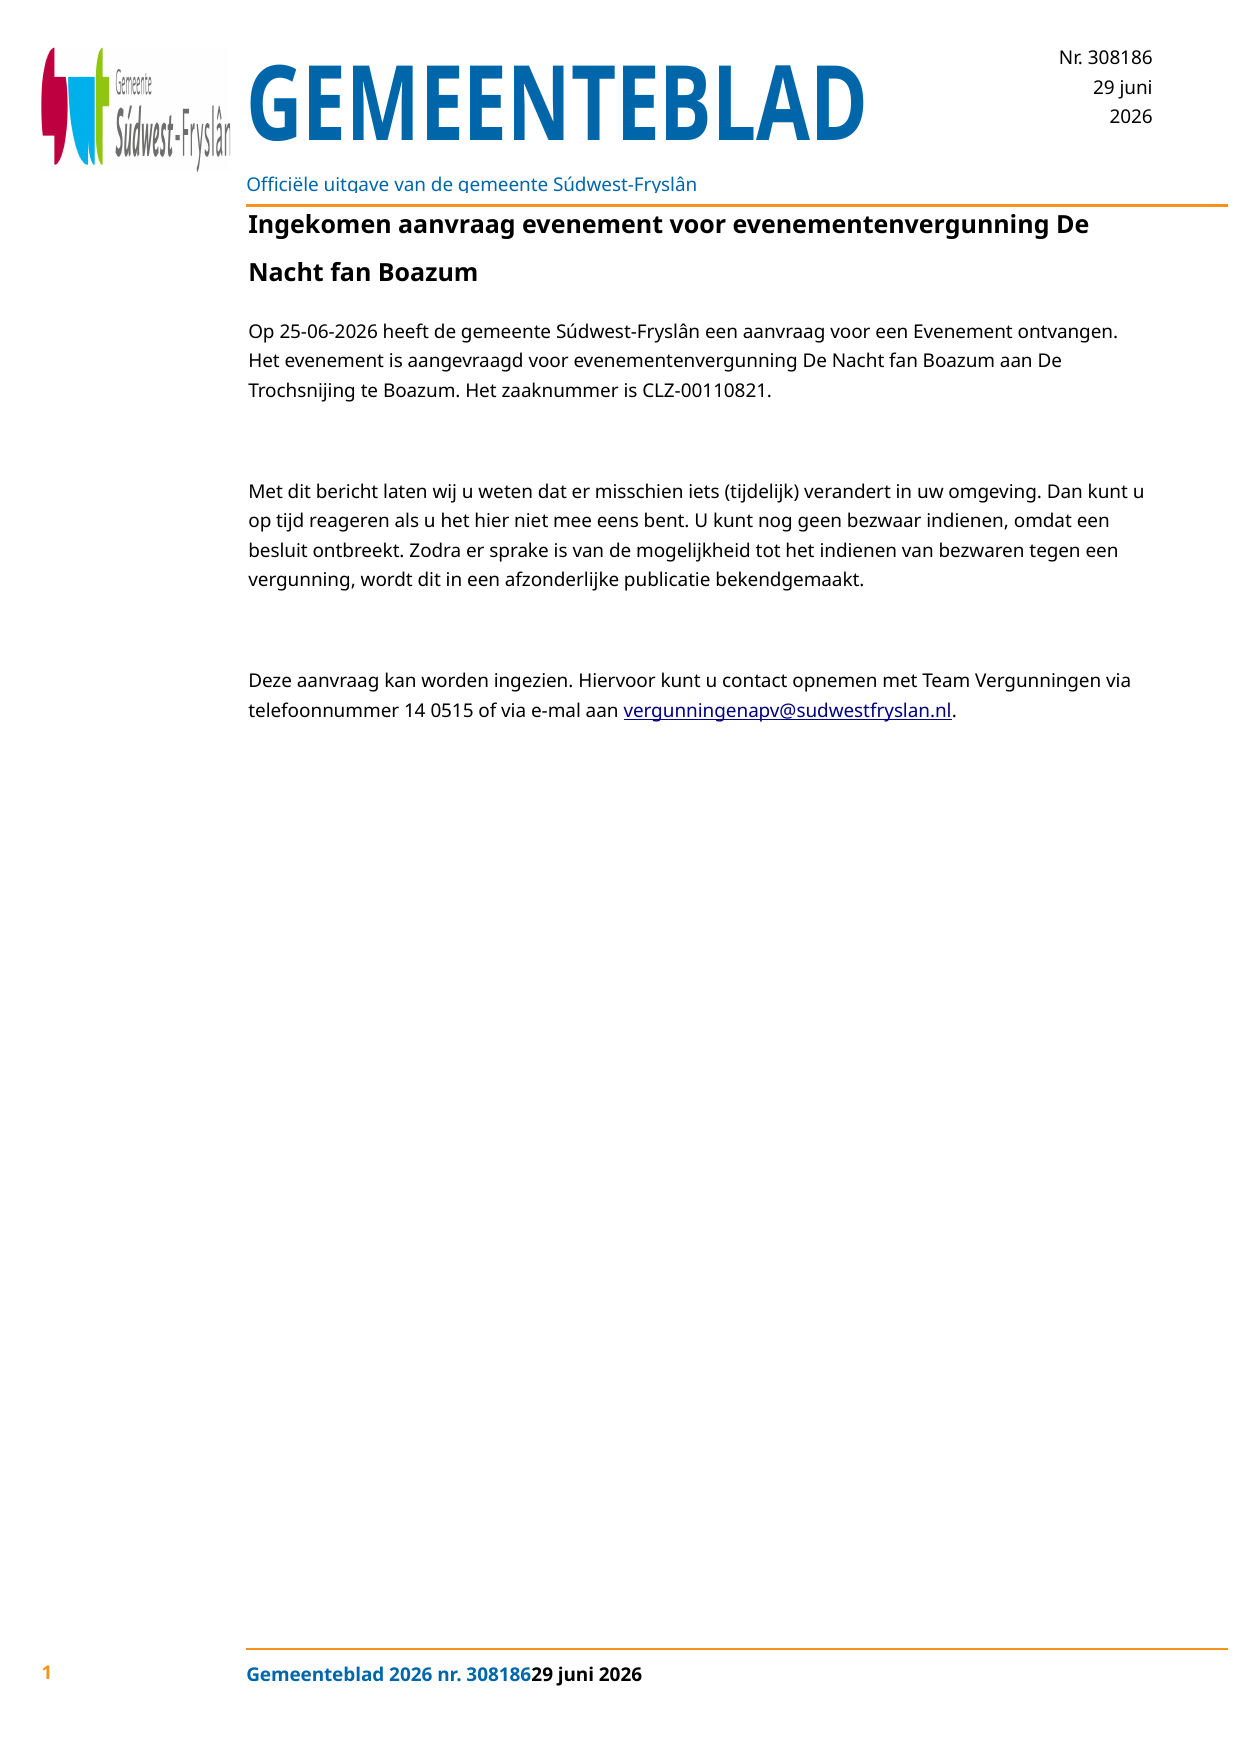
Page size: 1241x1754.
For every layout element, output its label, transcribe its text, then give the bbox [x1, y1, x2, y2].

text Deze aanvraag kan worden ingezien. Hiervoor kunt u contact opnemen met Team Vergunningen via telefoonnummer 14 0515 of via e-mal aan vergunningenapv@sudwestfryslan.nl. [248, 667, 1152, 723]
text Met dit bericht laten wij u weten dat er misschien iets (tijdelijk) verandert in uw omgeving. Dan kunt u op tijd reageren als u het hier niet mee eens bent. U kunt nog geen bezwaar indienen, omdat een besluit ontbreekt. Zodra er sprake is van de mogelijkheid tot het indienen van bezwaren tegen een vergunning, wordt dit in een afzonderlijke publicatie bekendgemaakt. [248, 478, 1152, 592]
text Op 25-06-2026 heeft de gemeente Súdwest-Fryslân een aanvraag voor een Evenement ontvangen. Het evenement is aangevraagd voor evenementenvergunning De Nacht fan Boazum aan De Trochsnijing te Boazum. Het zaaknummer is CLZ-00110821. [248, 318, 1152, 403]
picture [41, 47, 231, 172]
text Ingekomen aanvraag evenement voor evenementenvergunning De Nacht fan Boazum [248, 207, 1152, 288]
